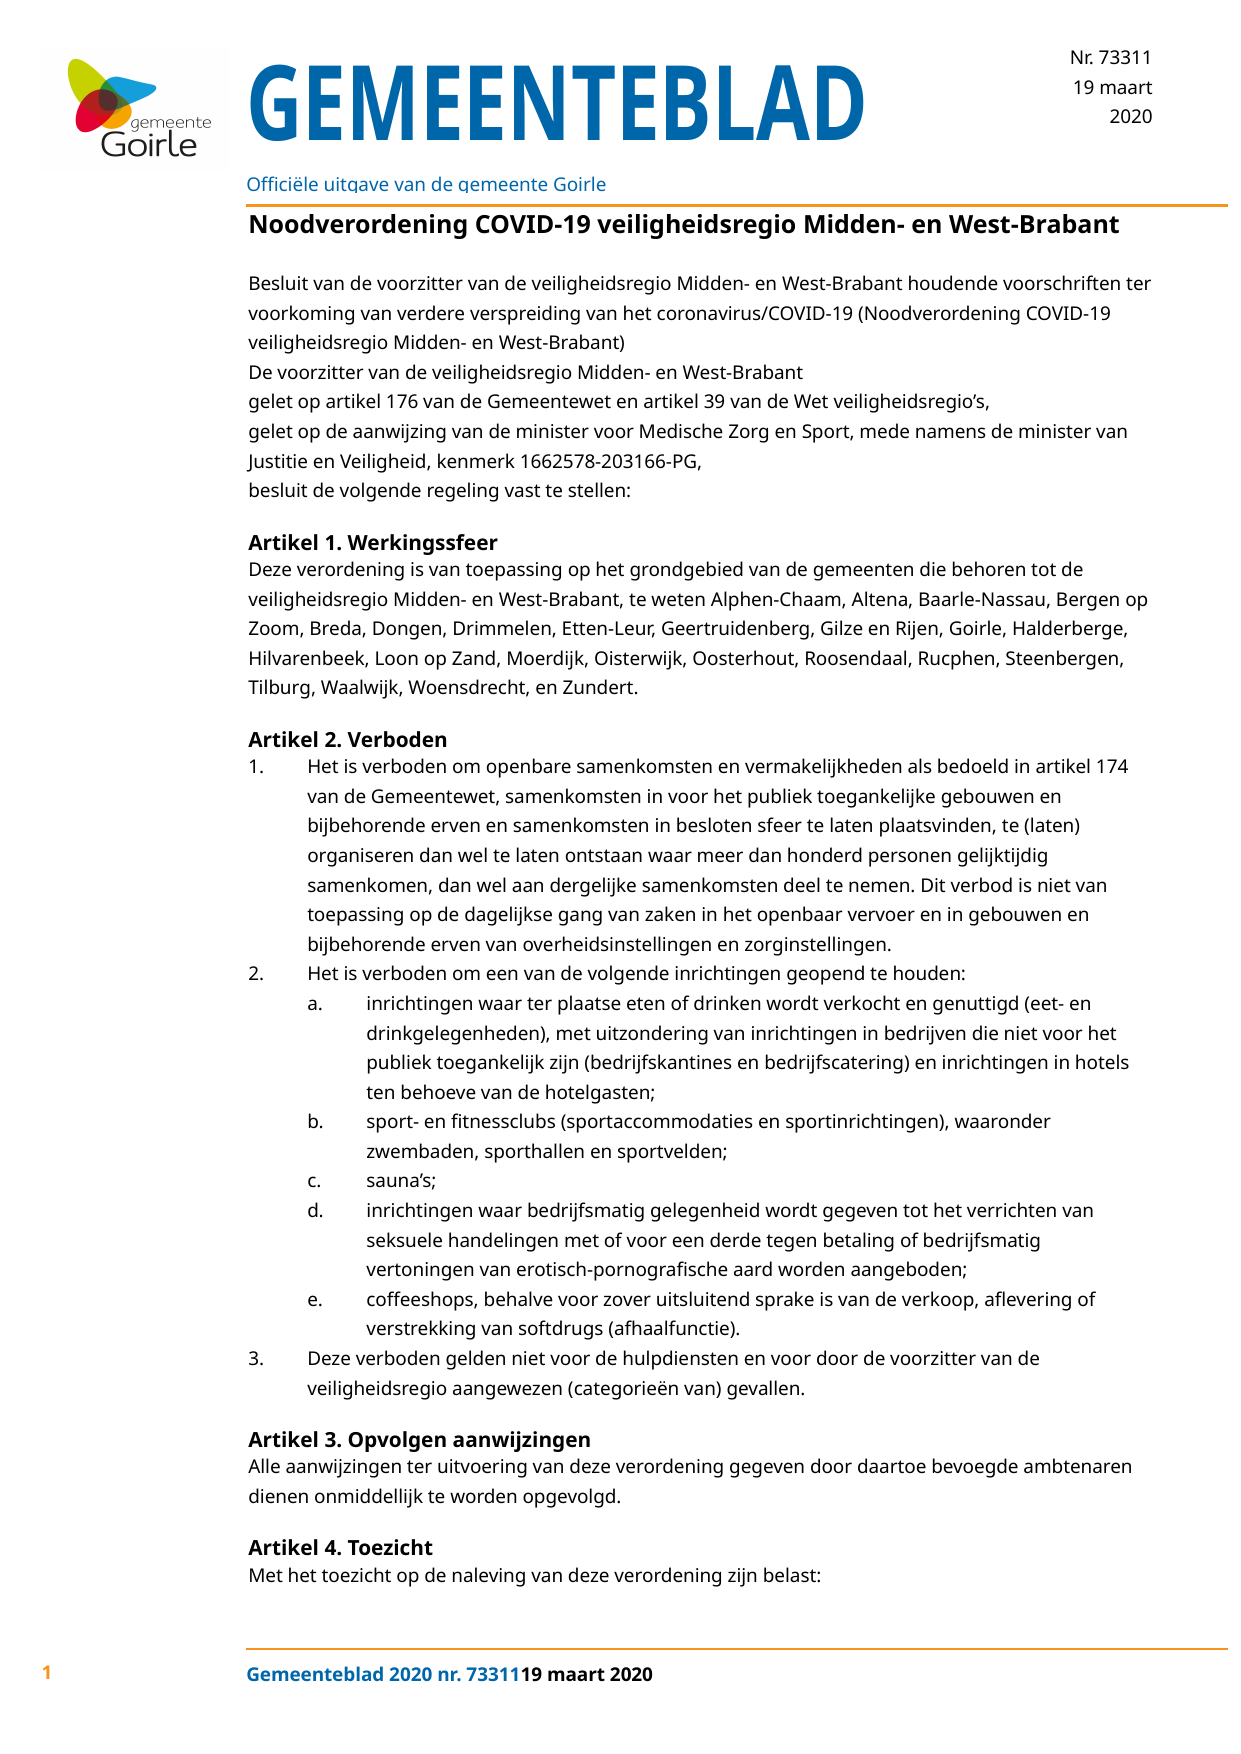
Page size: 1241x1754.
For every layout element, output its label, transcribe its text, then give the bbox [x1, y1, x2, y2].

list sauna’s; [307, 1168, 1152, 1193]
text De voorzitter van de veiligheidsregio Midden- en West-Brabant [248, 359, 1152, 385]
text Artikel 4. Toezicht [248, 1533, 1152, 1562]
text Met het toezicht op de naleving van deze verordening zijn belast: [248, 1562, 1152, 1588]
list inrichtingen waar bedrijfsmatig gelegenheid wordt gegeven tot het verrichten van seksuele handelingen met of voor een derde tegen betaling of bedrijfsmatig vertoningen van erotisch-pornografische aard worden aangeboden; [307, 1197, 1152, 1282]
list Het is verboden om openbare samenkomsten en vermakelijkheden als bedoeld in artikel 174 van de Gemeentewet, samenkomsten in voor het publiek toegankelijke gebouwen en bijbehorende erven en samenkomsten in besloten sfeer te laten plaatsvinden, te (laten) organiseren dan wel te laten ontstaan waar meer dan honderd personen gelijktijdig samenkomen, dan wel aan dergelijke samenkomsten deel te nemen. Dit verbod is niet van toepassing op de dagelijkse gang van zaken in het openbaar vervoer en in gebouwen en bijbehorende erven van overheidsinstellingen en zorginstellingen. [248, 753, 1152, 957]
text Artikel 2. Verboden [248, 725, 1152, 753]
text Alle aanwijzingen ter uitvoering van deze verordening gegeven door daartoe bevoegde ambtenaren dienen onmiddellijk te worden opgevolgd. [248, 1453, 1152, 1509]
text Artikel 3. Opvolgen aanwijzingen [248, 1425, 1152, 1453]
list Het is verboden om een van de volgende inrichtingen geopend te houden: [248, 961, 1152, 986]
text Deze verordening is van toepassing op het grondgebied van de gemeenten die behoren tot de veiligheidsregio Midden- en West-Brabant, te weten Alphen-Chaam, Altena, Baarle-Nassau, Bergen op Zoom, Breda, Dongen, Drimmelen, Etten-Leur, Geertruidenberg, Gilze en Rijen, Goirle, Halderberge, Hilvarenbeek, Loon op Zand, Moerdijk, Oisterwijk, Oosterhout, Roosendaal, Rucphen, Steenbergen, Tilburg, Waalwijk, Woensdrecht, en Zundert. [248, 556, 1152, 700]
text gelet op artikel 176 van de Gemeentewet en artikel 39 van de Wet veiligheidsregio’s, [248, 389, 1152, 414]
picture [41, 47, 231, 172]
text gelet op de aanwijzing van de minister voor Medische Zorg en Sport, mede namens de minister van Justitie en Veiligheid, kenmerk 1662578-203166-PG, [248, 418, 1152, 473]
text Artikel 1. Werkingssfeer [248, 528, 1152, 556]
text Noodverordening COVID-19 veiligheidsregio Midden- en West-Brabant [248, 207, 1152, 241]
text besluit de volgende regeling vast te stellen: [248, 477, 1152, 503]
list Deze verboden gelden niet voor de hulpdiensten en voor door de voorzitter van de veiligheidsregio aangewezen (categorieën van) gevallen. [248, 1345, 1152, 1400]
list sport- en fitnessclubs (sportaccommodaties en sportinrichtingen), waaronder zwembaden, sporthallen en sportvelden; [307, 1108, 1152, 1164]
list coffeeshops, behalve voor zover uitsluitend sprake is van de verkoop, aflevering of verstrekking van softdrugs (afhaalfunctie). [307, 1286, 1152, 1341]
list inrichtingen waar ter plaatse eten of drinken wordt verkocht en genuttigd (eet- en drinkgelegenheden), met uitzondering van inrichtingen in bedrijven die niet voor het publiek toegankelijk zijn (bedrijfskantines en bedrijfscatering) en inrichtingen in hotels ten behoeve van de hotelgasten; [307, 990, 1152, 1104]
text Besluit van de voorzitter van de veiligheidsregio Midden- en West-Brabant houdende voorschriften ter voorkoming van verdere verspreiding van het coronavirus/COVID-19 (Noodverordening COVID-19 veiligheidsregio Midden- en West-Brabant) [248, 270, 1152, 355]
